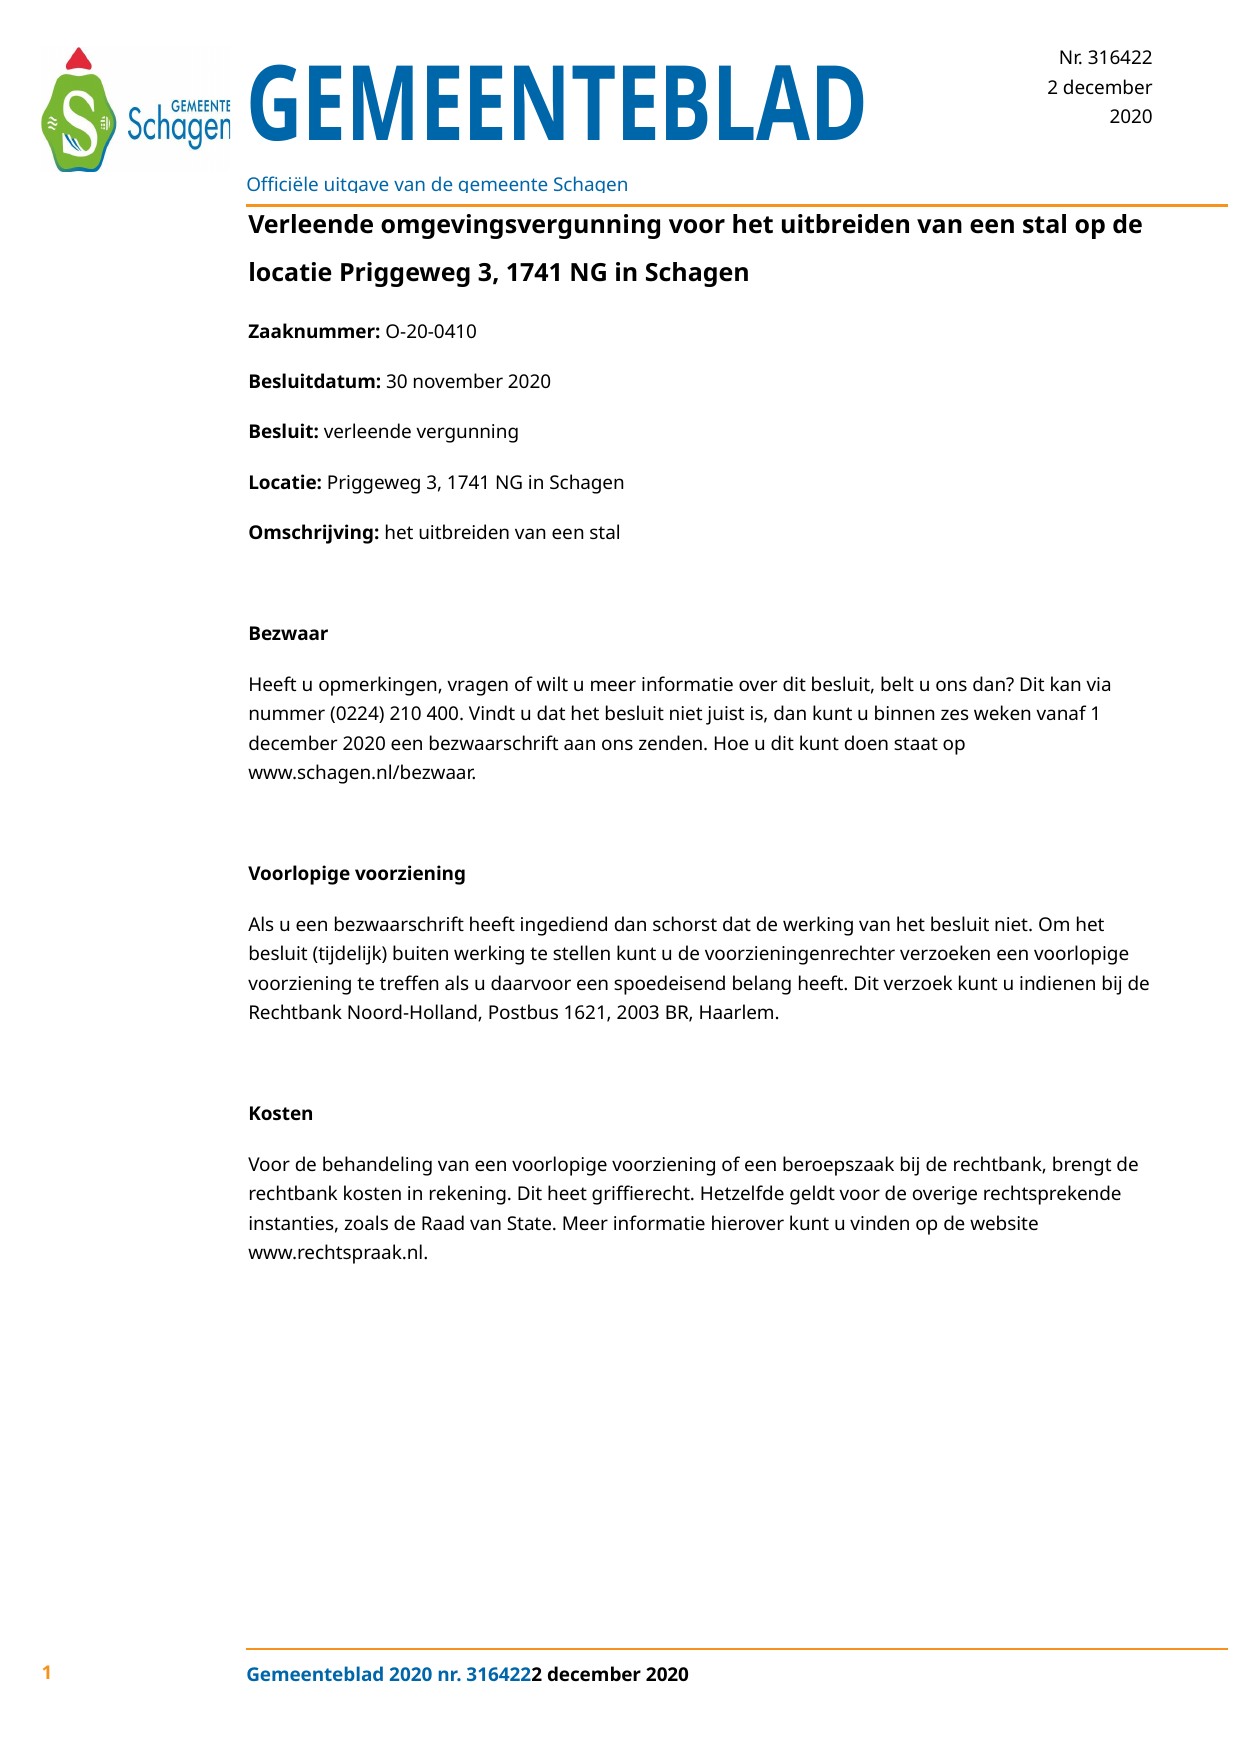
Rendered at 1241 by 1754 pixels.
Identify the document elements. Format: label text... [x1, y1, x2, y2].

text Locatie: Priggeweg 3, 1741 NG in Schagen [248, 469, 1152, 495]
text Als u een bezwaarschrift heeft ingediend dan schorst dat de werking van het besluit niet. Om het besluit (tijdelijk) buiten werking te stellen kunt u de voorzieningenrechter verzoeken een voorlopige voorziening te treffen als u daarvoor een spoedeisend belang heeft. Dit verzoek kunt u indienen bij de Rechtbank Noord-Holland, Postbus 1621, 2003 BR, Haarlem. [248, 911, 1152, 1025]
text Voor de behandeling van een voorlopige voorziening of een beroepszaak bij de rechtbank, brengt de rechtbank kosten in rekening. Dit heet griffierecht. Hetzelfde geldt voor de overige rechtsprekende instanties, zoals de Raad van State. Meer informatie hierover kunt u vinden op de website www.rechtspraak.nl. [248, 1151, 1152, 1265]
text Besluit: verleende vergunning [248, 419, 1152, 444]
text Verleende omgevingsvergunning voor het uitbreiden van een stal op de locatie Priggeweg 3, 1741 NG in Schagen [248, 207, 1152, 288]
text Kosten [248, 1100, 1152, 1126]
text Besluitdatum: 30 november 2020 [248, 368, 1152, 394]
text Omschrijving: het uitbreiden van een stal [248, 519, 1152, 545]
text Voorlopige voorziening [248, 860, 1152, 886]
text Heeft u opmerkingen, vragen of wilt u meer informatie over dit besluit, belt u ons dan? Dit kan via nummer (0224) 210 400. Vindt u dat het besluit niet juist is, dan kunt u binnen zes weken vanaf 1 december 2020 een bezwaarschrift aan ons zenden. Hoe u dit kunt doen staat op www.schagen.nl/bezwaar. [248, 671, 1152, 785]
text Zaaknummer: O-20-0410 [248, 318, 1152, 344]
picture [41, 47, 231, 172]
text Bezwaar [248, 620, 1152, 646]
